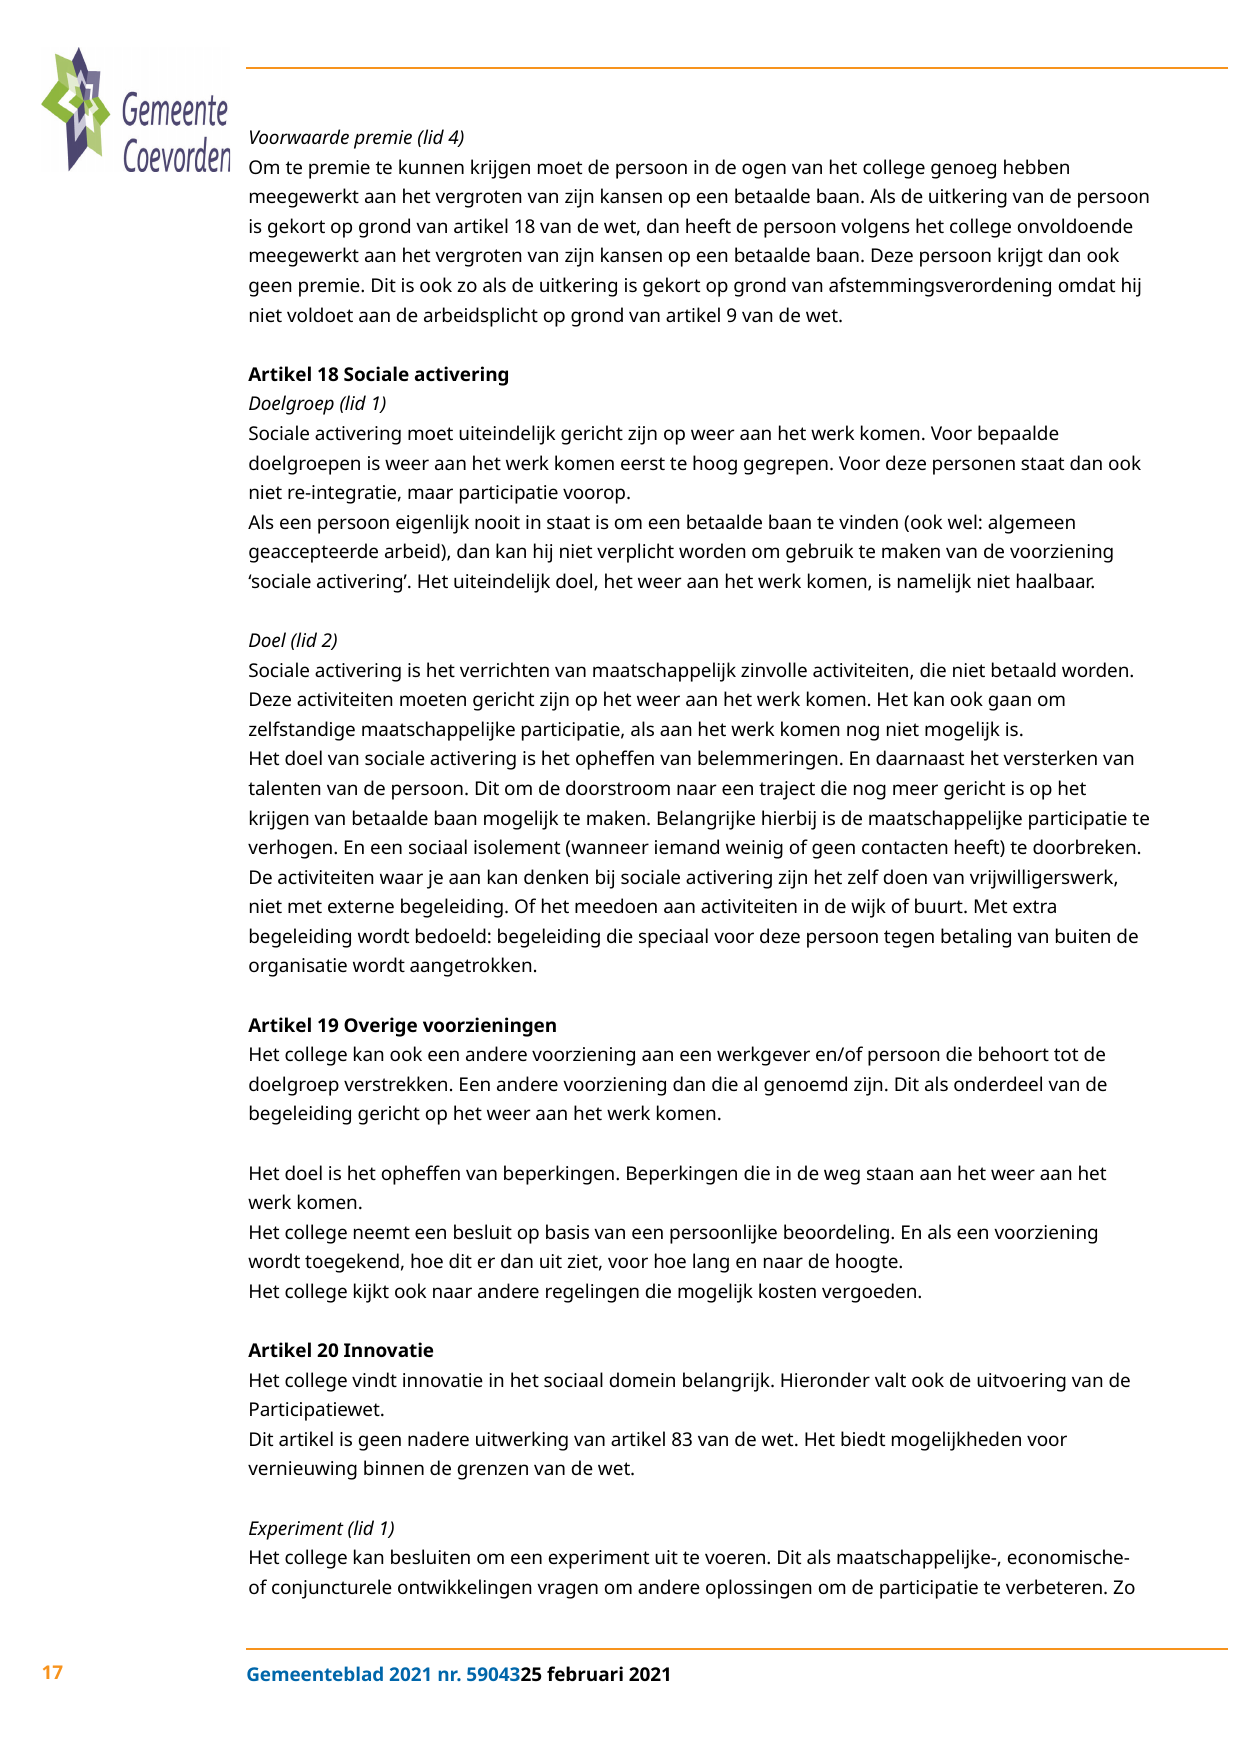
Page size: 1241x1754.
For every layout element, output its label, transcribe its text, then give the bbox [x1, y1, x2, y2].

text Doelgroep (lid 1) [248, 391, 1152, 416]
text Het college kan ook een andere voorziening aan een werkgever en/of persoon die behoort tot de doelgroep verstrekken. Een andere voorziening dan die al genoemd zijn. Dit als onderdeel van de begeleiding gericht op het weer aan het werk komen. [248, 1041, 1152, 1126]
text Dit artikel is geen nadere uitwerking van artikel 83 van de wet. Het biedt mogelijkheden voor vernieuwing binnen de grenzen van de wet. [248, 1426, 1152, 1481]
text Experiment (lid 1) [248, 1515, 1152, 1541]
text Sociale activering moet uiteindelijk gericht zijn op weer aan het werk komen. Voor bepaalde doelgroepen is weer aan het werk komen eerst te hoog gegrepen. Voor deze personen staat dan ook niet re-integratie, maar participatie voorop. [248, 420, 1152, 505]
text Het doel is het opheffen van beperkingen. Beperkingen die in de weg staan aan het weer aan het werk komen. [248, 1160, 1152, 1215]
text Voorwaarde premie (lid 4) [248, 124, 1152, 150]
text Artikel 19 Overige voorzieningen [248, 1012, 1152, 1038]
picture [41, 47, 231, 172]
text Artikel 18 Sociale activering [248, 361, 1152, 387]
text Het college kijkt ook naar andere regelingen die mogelijk kosten vergoeden. [248, 1278, 1152, 1304]
text Sociale activering is het verrichten van maatschappelijk zinvolle activiteiten, die niet betaald worden. Deze activiteiten moeten gericht zijn op het weer aan het werk komen. Het kan ook gaan om zelfstandige maatschappelijke participatie, als aan het werk komen nog niet mogelijk is. [248, 657, 1152, 742]
text Artikel 20 Innovatie [248, 1337, 1152, 1363]
text Het college neemt een besluit op basis van een persoonlijke beoordeling. En als een voorziening wordt toegekend, hoe dit er dan uit ziet, voor hoe lang en naar de hoogte. [248, 1219, 1152, 1274]
text Het doel van sociale activering is het opheffen van belemmeringen. En daarnaast het versterken van talenten van de persoon. Dit om de doorstroom naar een traject die nog meer gericht is op het krijgen van betaalde baan mogelijk te maken. Belangrijke hierbij is de maatschappelijke participatie te verhogen. En een sociaal isolement (wanneer iemand weinig of geen contacten heeft) te doorbreken. [248, 746, 1152, 860]
text Het college kan besluiten om een experiment uit te voeren. Dit als maatschappelijke-, economische- of conjuncturele ontwikkelingen vragen om andere oplossingen om de participatie te verbeteren. Zo [248, 1544, 1152, 1600]
text Als een persoon eigenlijk nooit in staat is om een betaalde baan te vinden (ook wel: algemeen geaccepteerde arbeid), dan kan hij niet verplicht worden om gebruik te maken van de voorziening ‘sociale activering’. Het uiteindelijk doel, het weer aan het werk komen, is namelijk niet haalbaar. [248, 509, 1152, 594]
text Om te premie te kunnen krijgen moet de persoon in de ogen van het college genoeg hebben meegewerkt aan het vergroten van zijn kansen op een betaalde baan. Als de uitkering van de persoon is gekort op grond van artikel 18 van de wet, dan heeft de persoon volgens het college onvoldoende meegewerkt aan het vergroten van zijn kansen op een betaalde baan. Deze persoon krijgt dan ook geen premie. Dit is ook zo als de uitkering is gekort op grond van afstemmingsverordening omdat hij niet voldoet aan de arbeidsplicht op grond van artikel 9 van de wet. [248, 154, 1152, 328]
text Doel (lid 2) [248, 627, 1152, 653]
text De activiteiten waar je aan kan denken bij sociale activering zijn het zelf doen van vrijwilligerswerk, niet met externe begeleiding. Of het meedoen aan activiteiten in de wijk of buurt. Met extra begeleiding wordt bedoeld: begeleiding die speciaal voor deze persoon tegen betaling van buiten de organisatie wordt aangetrokken. [248, 864, 1152, 978]
text Het college vindt innovatie in het sociaal domein belangrijk. Hieronder valt ook de uitvoering van de Participatiewet. [248, 1367, 1152, 1422]
